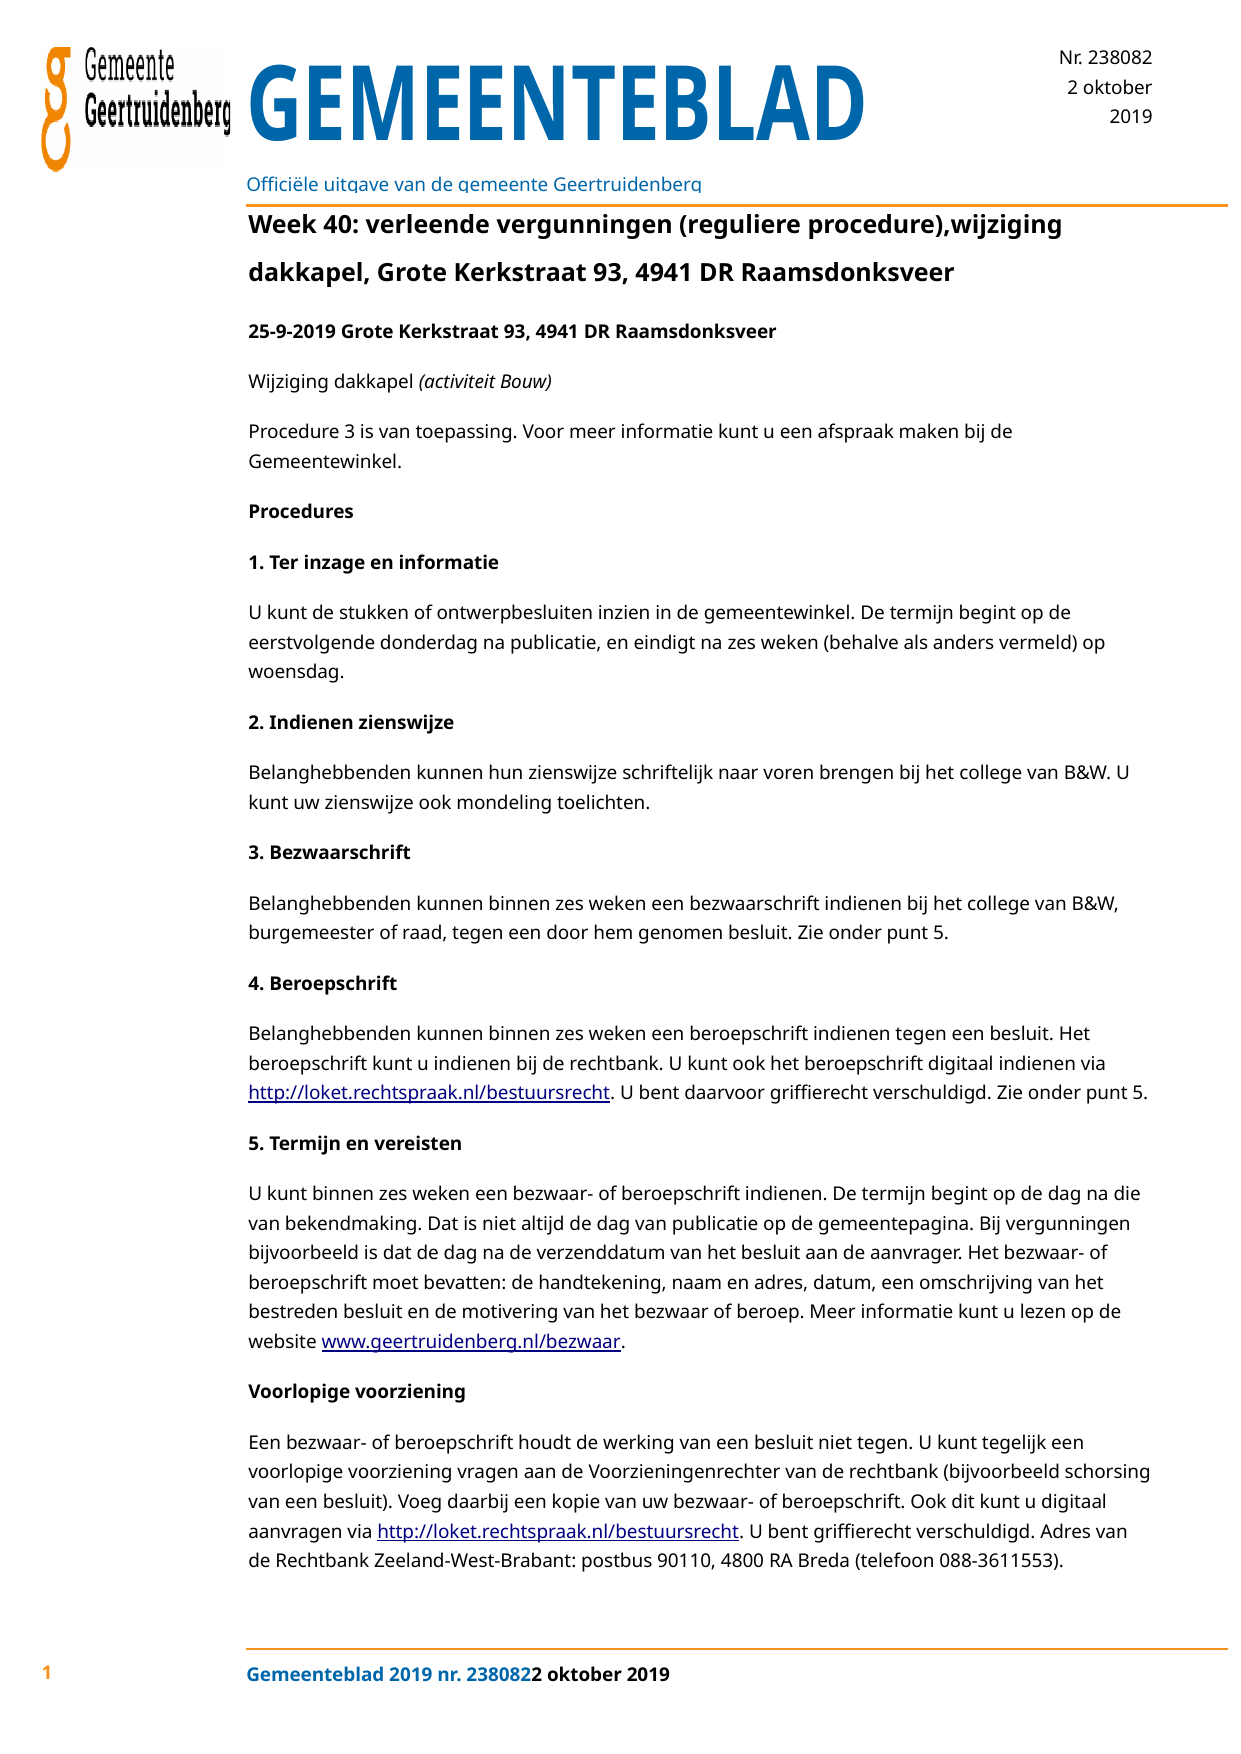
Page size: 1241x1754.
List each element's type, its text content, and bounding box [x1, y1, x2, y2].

text U kunt de stukken of ontwerpbesluiten inzien in de gemeentewinkel. De termijn begint op de eerstvolgende donderdag na publicatie, en eindigt na zes weken (behalve als anders vermeld) op woensdag. [248, 599, 1152, 684]
text 3. Bezwaarschrift [248, 839, 1152, 865]
text 4. Beroepschrift [248, 970, 1152, 996]
picture [41, 47, 231, 172]
text Procedures [248, 499, 1152, 524]
text U kunt binnen zes weken een bezwaar- of beroepschrift indienen. De termijn begint op de dag na die van bekendmaking. Dat is niet altijd de dag van publicatie op de gemeentepagina. Bij vergunningen bijvoorbeeld is dat de dag na de verzenddatum van het besluit aan de aanvrager. Het bezwaar- of beroepschrift moet bevatten: de handtekening, naam en adres, datum, een omschrijving van het bestreden besluit en de motivering van het bezwaar of beroep. Meer informatie kunt u lezen op de website www.geertruidenberg.nl/bezwaar. [248, 1180, 1152, 1354]
text Week 40: verleende vergunningen (reguliere procedure),wijziging dakkapel, Grote Kerkstraat 93, 4941 DR Raamsdonksveer [248, 207, 1152, 288]
text Procedure 3 is van toepassing. Voor meer informatie kunt u een afspraak maken bij de Gemeentewinkel. [248, 419, 1152, 474]
text Een bezwaar- of beroepschrift houdt de werking van een besluit niet tegen. U kunt tegelijk een voorlopige voorziening vragen aan de Voorzieningenrechter van de rechtbank (bijvoorbeeld schorsing van een besluit). Voeg daarbij een kopie van uw bezwaar- of beroepschrift. Ook dit kunt u digitaal aanvragen via http://loket.rechtspraak.nl/bestuursrecht. U bent griffierecht verschuldigd. Adres van de Rechtbank Zeeland-West-Brabant: postbus 90110, 4800 RA Breda (telefoon 088-3611553). [248, 1429, 1152, 1573]
text 2. Indienen zienswijze [248, 709, 1152, 735]
text 25-9-2019 Grote Kerkstraat 93, 4941 DR Raamsdonksveer [248, 318, 1152, 344]
text 1. Ter inzage en informatie [248, 549, 1152, 575]
text Wijziging dakkapel (activiteit Bouw) [248, 368, 1152, 394]
text Voorlopige voorziening [248, 1379, 1152, 1404]
text 5. Termijn en vereisten [248, 1130, 1152, 1156]
text Belanghebbenden kunnen hun zienswijze schriftelijk naar voren brengen bij het college van B&W. U kunt uw zienswijze ook mondeling toelichten. [248, 759, 1152, 815]
text Belanghebbenden kunnen binnen zes weken een beroepschrift indienen tegen een besluit. Het beroepschrift kunt u indienen bij de rechtbank. U kunt ook het beroepschrift digitaal indienen via http://loket.rechtspraak.nl/bestuursrecht. U bent daarvoor griffierecht verschuldigd. Zie onder punt 5. [248, 1020, 1152, 1105]
text Belanghebbenden kunnen binnen zes weken een bezwaarschrift indienen bij het college van B&W, burgemeester of raad, tegen een door hem genomen besluit. Zie onder punt 5. [248, 890, 1152, 945]
